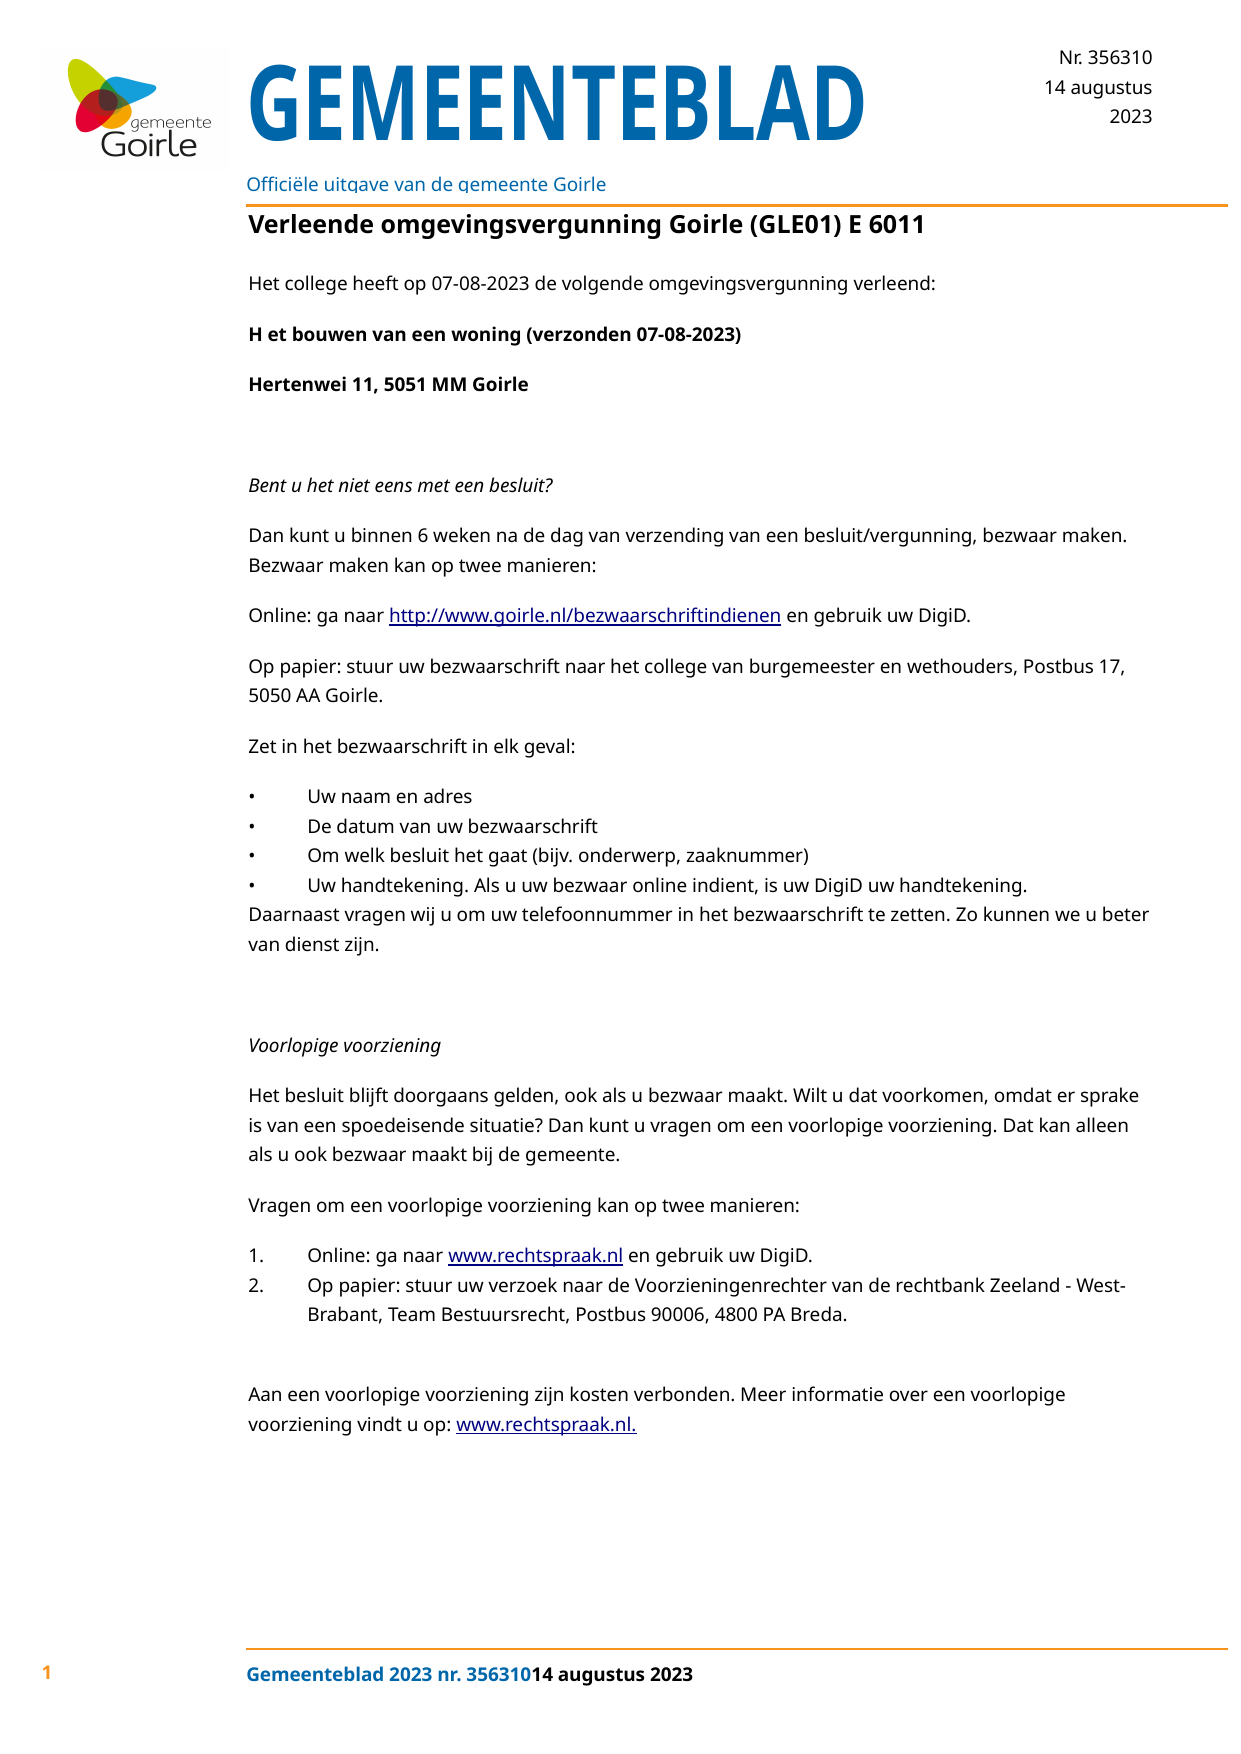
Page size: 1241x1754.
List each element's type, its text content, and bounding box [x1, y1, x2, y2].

text H et bouwen van een woning (verzonden 07-08-2023) [248, 321, 1152, 346]
list Uw handtekening. Als u uw bezwaar online indient, is uw DigiD uw handtekening. [248, 872, 1152, 898]
list De datum van uw bezwaarschrift [248, 813, 1152, 838]
text Hertenwei 11, 5051 MM Goirle [248, 371, 1152, 397]
list Uw naam en adres [248, 783, 1152, 809]
text Bent u het niet eens met een besluit? [248, 472, 1152, 498]
text Op papier: stuur uw bezwaarschrift naar het college van burgemeester en wethouders, Postbus 17, 5050 AA Goirle. [248, 653, 1152, 708]
text Vragen om een voorlopige voorziening kan op twee manieren: [248, 1192, 1152, 1218]
text Het besluit blijft doorgaans gelden, ook als u bezwaar maakt. Wilt u dat voorkomen, omdat er sprake is van een spoedeisende situatie? Dan kunt u vragen om een voorlopige voorziening. Dat kan alleen als u ook bezwaar maakt bij de gemeente. [248, 1082, 1152, 1167]
text Zet in het bezwaarschrift in elk geval: [248, 733, 1152, 758]
list Op papier: stuur uw verzoek naar de Voorzieningenrechter van de rechtbank Zeeland - West-Brabant, Team Bestuursrecht, Postbus 90006, 4800 PA Breda. [248, 1272, 1152, 1327]
text Verleende omgevingsvergunning Goirle (GLE01) E 6011 [248, 207, 1152, 241]
text Voorlopige voorziening [248, 1032, 1152, 1058]
text Online: ga naar http://www.goirle.nl/bezwaarschriftindienen en gebruik uw DigiD. [248, 602, 1152, 628]
text Aan een voorlopige voorziening zijn kosten verbonden. Meer informatie over een voorlopige voorziening vindt u op: www.rechtspraak.nl. [248, 1382, 1152, 1437]
text Dan kunt u binnen 6 weken na de dag van verzending van een besluit/vergunning, bezwaar maken. Bezwaar maken kan op twee manieren: [248, 522, 1152, 578]
picture [41, 47, 231, 172]
list Online: ga naar www.rechtspraak.nl en gebruik uw DigiD. [248, 1242, 1152, 1268]
text Het college heeft op 07-08-2023 de volgende omgevingsvergunning verleend: [248, 270, 1152, 296]
text Daarnaast vragen wij u om uw telefoonnummer in het bezwaarschrift te zetten. Zo kunnen we u beter van dienst zijn. [248, 902, 1152, 957]
list Om welk besluit het gaat (bijv. onderwerp, zaaknummer) [248, 842, 1152, 868]
